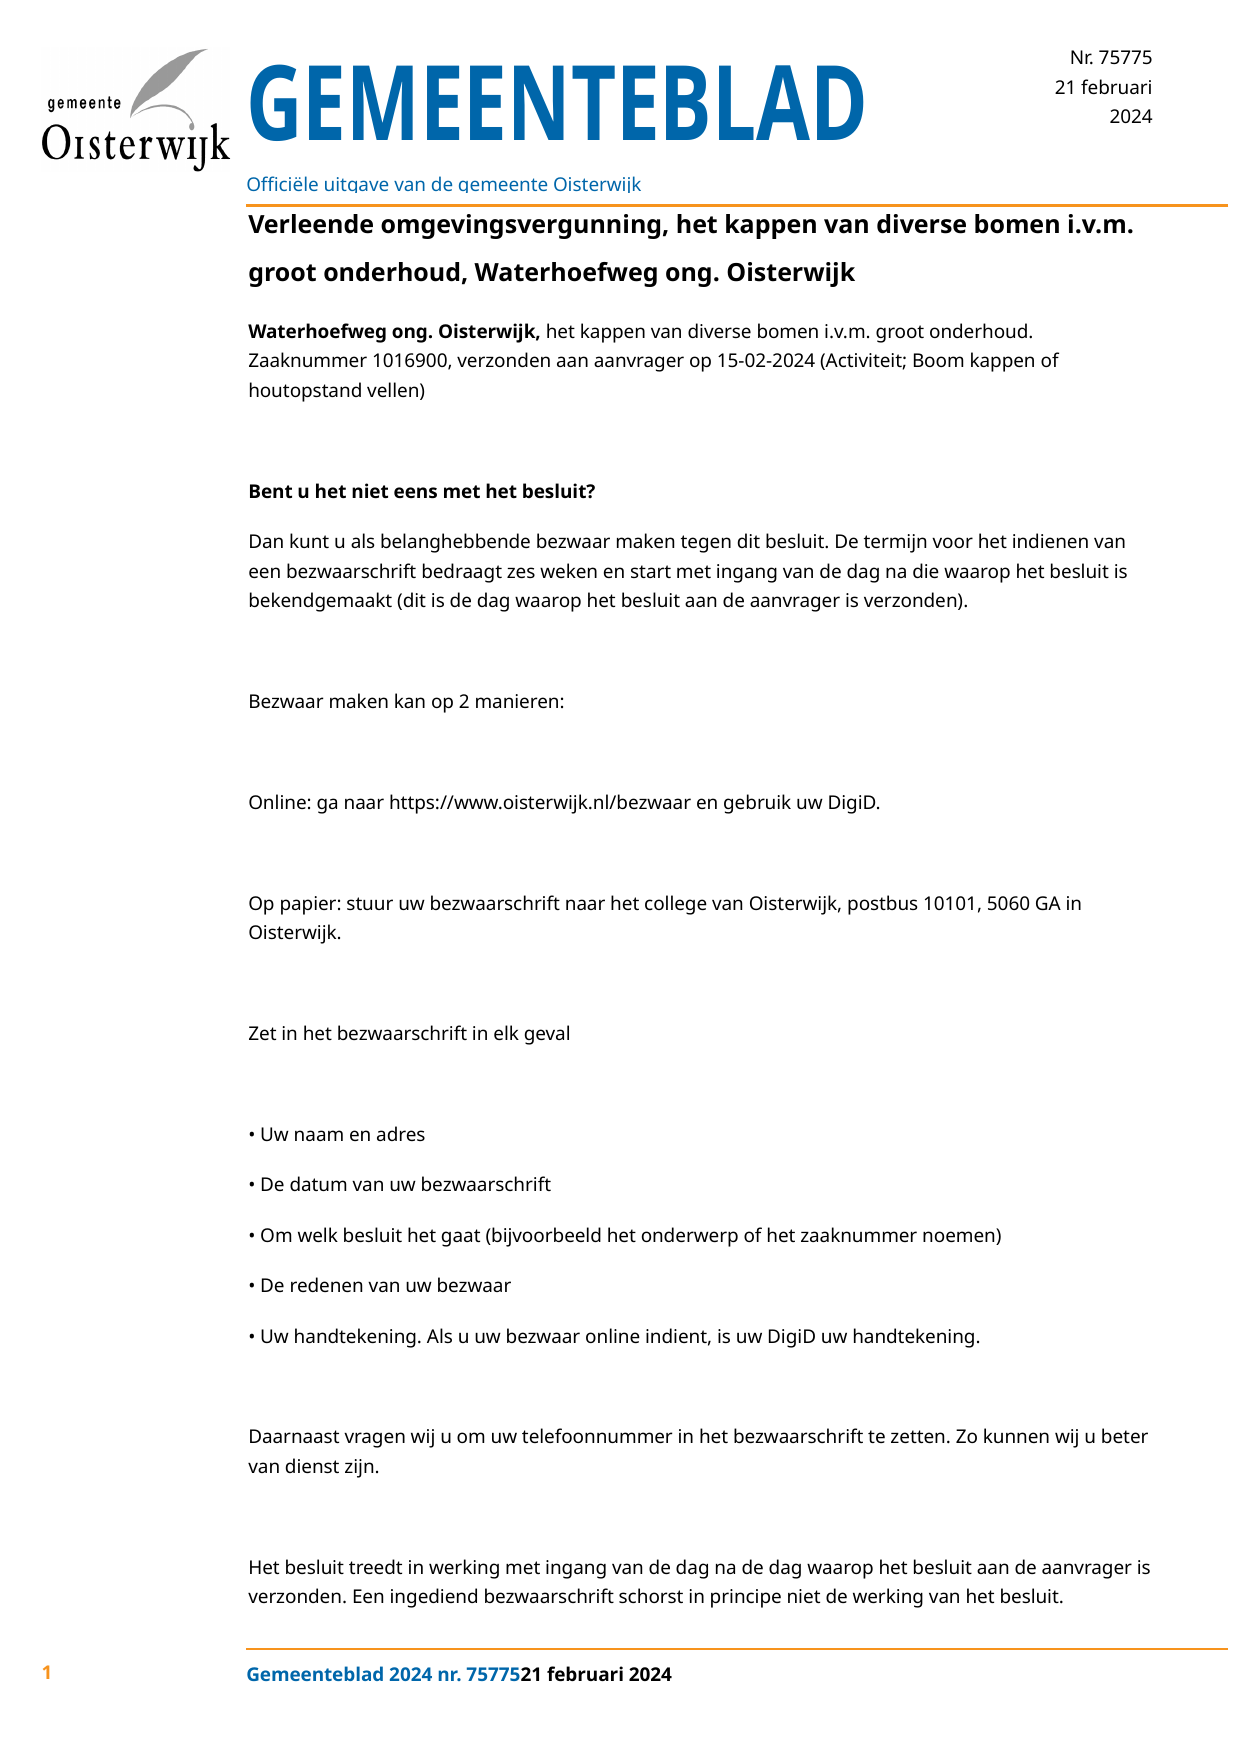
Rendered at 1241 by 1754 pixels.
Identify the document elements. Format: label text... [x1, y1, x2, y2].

text • De datum van uw bezwaarschrift [248, 1172, 1152, 1197]
text Zet in het bezwaarschrift in elk geval [248, 1020, 1152, 1046]
text Op papier: stuur uw bezwaarschrift naar het college van Oisterwijk, postbus 10101, 5060 GA in Oisterwijk. [248, 890, 1152, 945]
text • De redenen van uw bezwaar [248, 1272, 1152, 1298]
text • Uw naam en adres [248, 1121, 1152, 1147]
text Bent u het niet eens met het besluit? [248, 478, 1152, 504]
text • Om welk besluit het gaat (bijvoorbeeld het onderwerp of het zaaknummer noemen) [248, 1222, 1152, 1248]
text Daarnaast vragen wij u om uw telefoonnummer in het bezwaarschrift te zetten. Zo kunnen wij u beter van dienst zijn. [248, 1424, 1152, 1479]
text Bezwaar maken kan op 2 manieren: [248, 688, 1152, 714]
text • Uw handtekening. Als u uw bezwaar online indient, is uw DigiD uw handtekening. [248, 1323, 1152, 1349]
text Verleende omgevingsvergunning, het kappen van diverse bomen i.v.m. groot onderhoud, Waterhoefweg ong. Oisterwijk [248, 207, 1152, 288]
text Waterhoefweg ong. Oisterwijk, het kappen van diverse bomen i.v.m. groot onderhoud. Zaaknummer 1016900, verzonden aan aanvrager op 15-02-2024 (Activiteit; Boom kappen of houtopstand vellen) [248, 318, 1152, 403]
picture [41, 47, 231, 172]
text Het besluit treedt in werking met ingang van de dag na de dag waarop het besluit aan de aanvrager is verzonden. Een ingediend bezwaarschrift schorst in principe niet de werking van het besluit. [248, 1554, 1152, 1609]
text Dan kunt u als belanghebbende bezwaar maken tegen dit besluit. De termijn voor het indienen van een bezwaarschrift bedraagt zes weken en start met ingang van de dag na die waarop het besluit is bekendgemaakt (dit is de dag waarop het besluit aan de aanvrager is verzonden). [248, 528, 1152, 613]
text Online: ga naar https://www.oisterwijk.nl/bezwaar en gebruik uw DigiD. [248, 789, 1152, 815]
